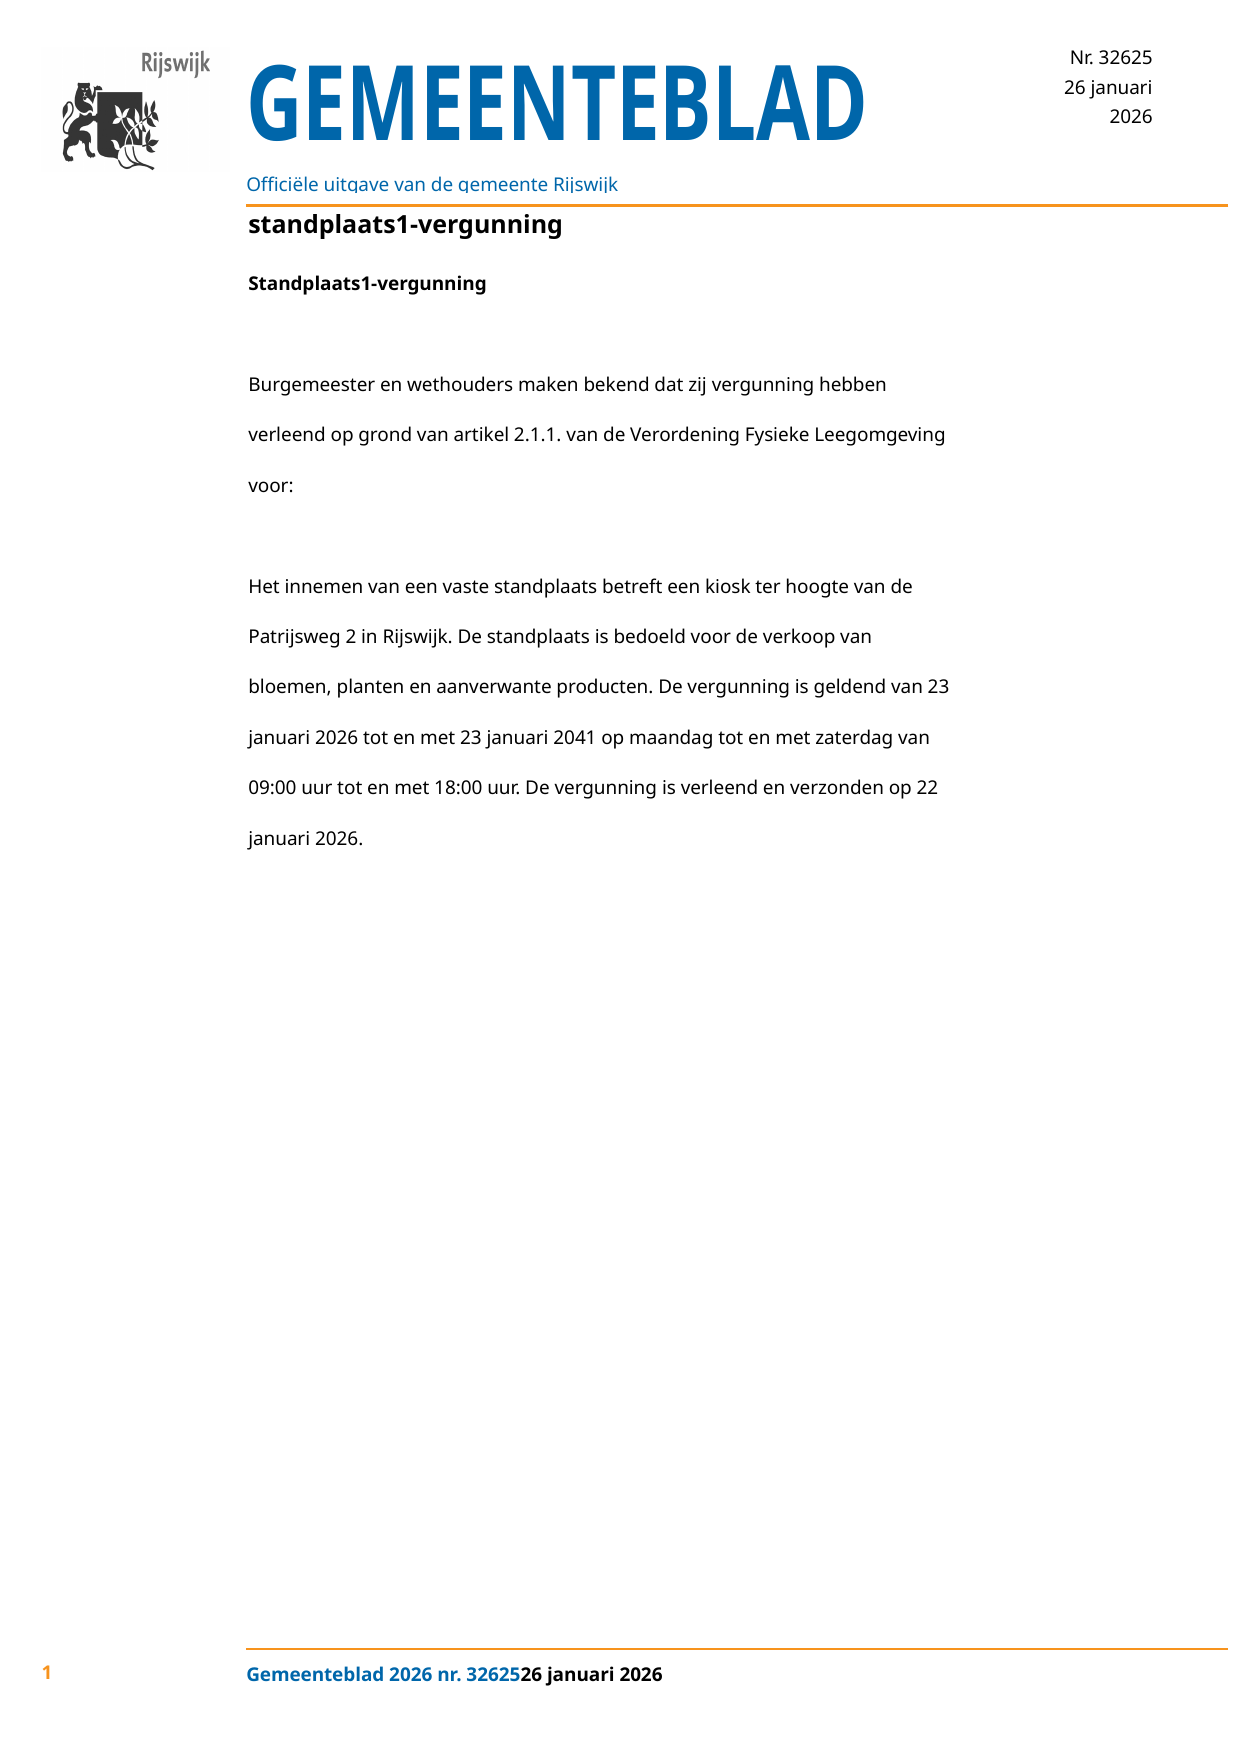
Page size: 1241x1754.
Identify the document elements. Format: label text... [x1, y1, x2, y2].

text standplaats1-vergunning [248, 207, 1152, 241]
text 09:00 uur tot en met 18:00 uur. De vergunning is verleend en verzonden op 22 [248, 774, 1152, 800]
text Het innemen van een vaste standplaats betreft een kiosk ter hoogte van de [248, 573, 1152, 598]
text januari 2026. [248, 825, 1152, 851]
picture [41, 47, 231, 172]
text Standplaats1-vergunning [248, 270, 1152, 296]
text Burgemeester en wethouders maken bekend dat zij vergunning hebben [248, 371, 1152, 397]
text Patrijsweg 2 in Rijswijk. De standplaats is bedoeld voor de verkoop van [248, 623, 1152, 649]
text bloemen, planten en aanverwante producten. De vergunning is geldend van 23 [248, 674, 1152, 699]
text voor: [248, 472, 1152, 498]
text verleend op grond van artikel 2.1.1. van de Verordening Fysieke Leegomgeving [248, 422, 1152, 447]
text januari 2026 tot en met 23 januari 2041 op maandag tot en met zaterdag van [248, 724, 1152, 750]
